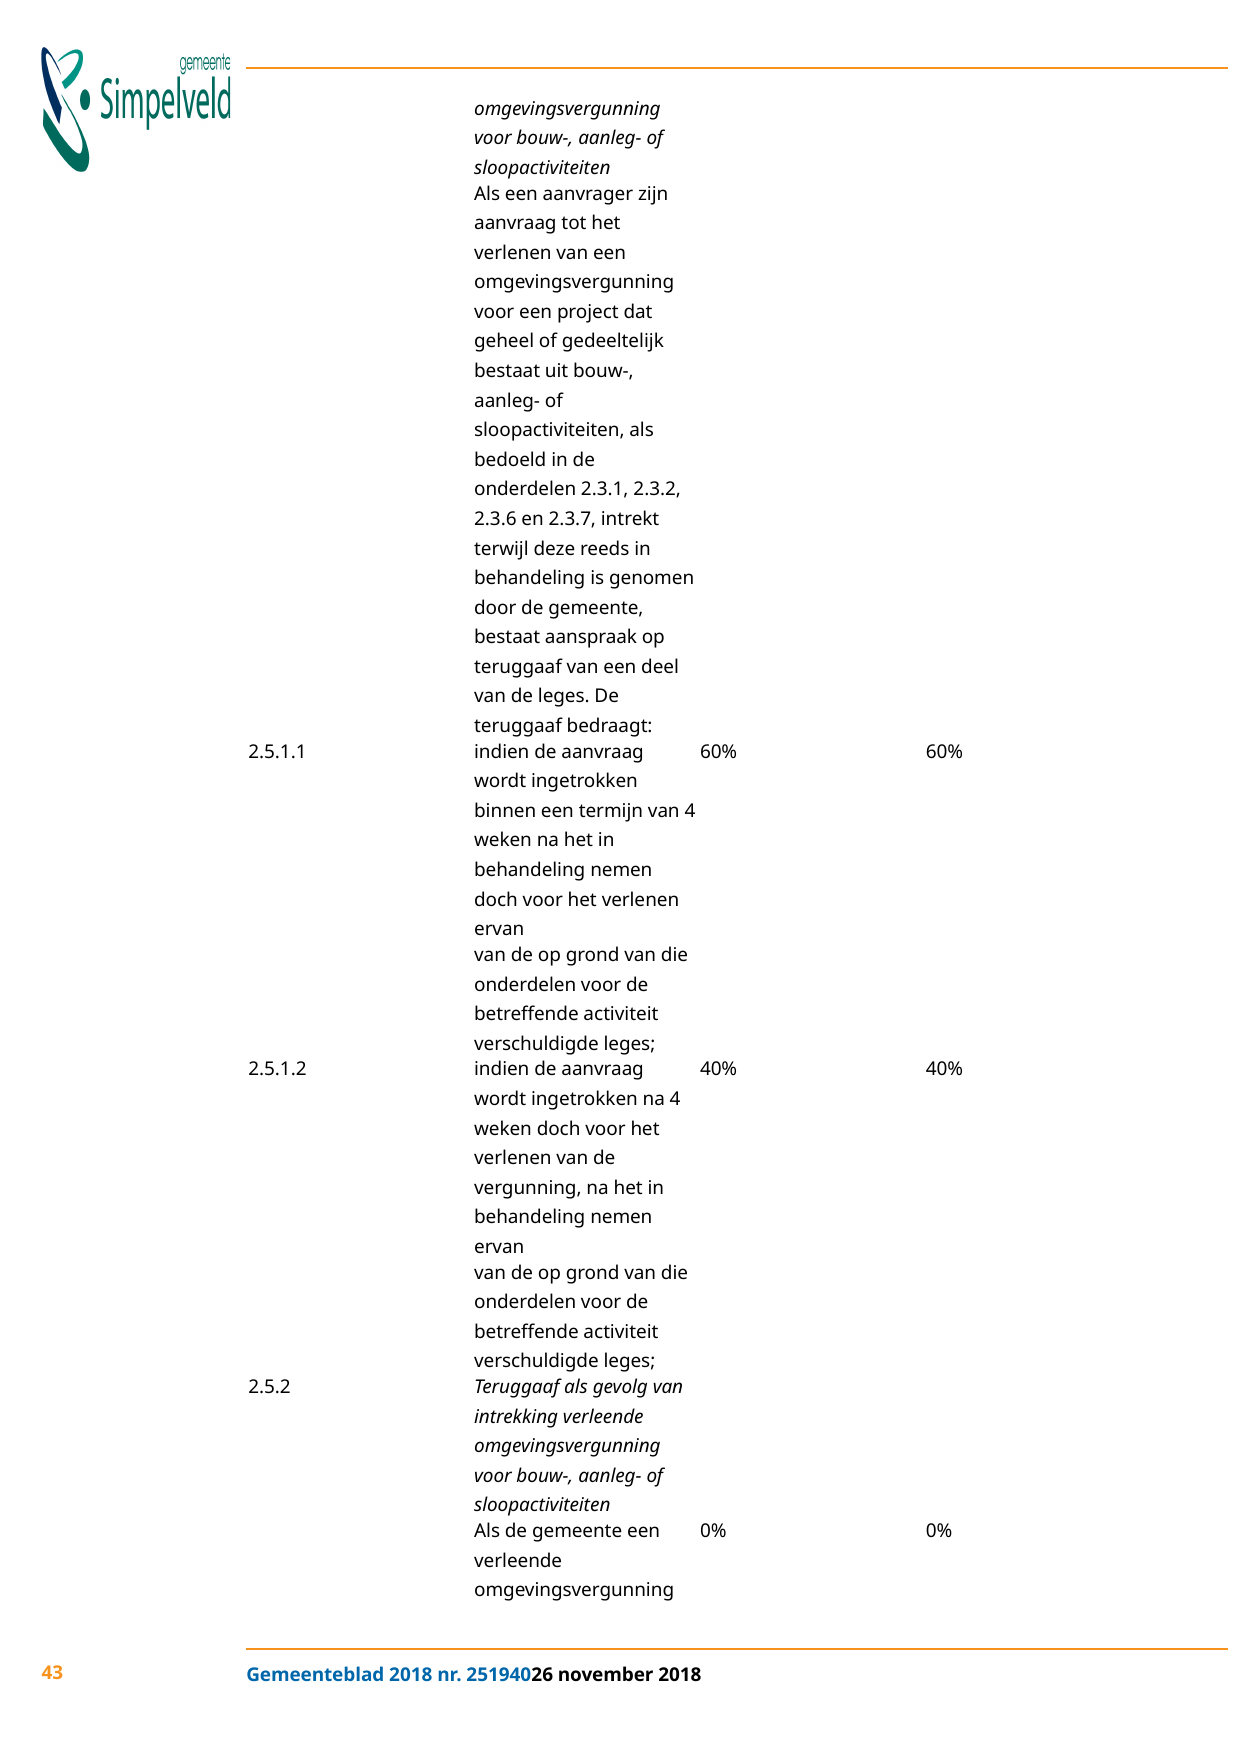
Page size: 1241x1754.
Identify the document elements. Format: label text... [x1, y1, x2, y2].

table_cell van de op grond van die onderdelen voor de betreffende activiteit verschuldigde leges; [474, 1259, 700, 1373]
table_cell Als een aanvrager zijn aanvraag tot het verlenen van een omgevingsvergunning voor een project dat geheel of gedeeltelijk bestaat uit bouw-, aanleg- of sloopactiviteiten, als bedoeld in de onderdelen 2.3.1, 2.3.2, 2.3.6 en 2.3.7, intrekt terwijl deze reeds in behandeling is genomen door de gemeente, bestaat aanspraak op teruggaaf van een deel van de leges. De teruggaaf bedraagt: [474, 180, 700, 738]
table_cell [248, 95, 474, 180]
table_cell [700, 1373, 926, 1517]
table_cell 40% [700, 1056, 926, 1259]
table_cell 60% [926, 738, 1152, 941]
table_cell 2.5.1.1 [248, 738, 474, 941]
table_cell [926, 1259, 1152, 1373]
table_cell omgevingsvergunning voor bouw-, aanleg- of sloopactiviteiten [474, 95, 700, 180]
table_cell [700, 941, 926, 1056]
table_cell van de op grond van die onderdelen voor de betreffende activiteit verschuldigde leges; [474, 941, 700, 1056]
table_cell [248, 1518, 474, 1602]
table_cell [926, 1373, 1152, 1517]
table_cell [926, 941, 1152, 1056]
table_cell indien de aanvraag wordt ingetrokken binnen een termijn van 4 weken na het in behandeling nemen doch voor het verlenen ervan [474, 738, 700, 941]
table_cell Teruggaaf als gevolg van intrekking verleende omgevingsvergunning voor bouw-, aanleg- of sloopactiviteiten [474, 1373, 700, 1517]
table_cell [700, 1259, 926, 1373]
table_cell 40% [926, 1056, 1152, 1259]
table_cell [926, 180, 1152, 738]
table_cell [926, 95, 1152, 180]
table_cell [248, 941, 474, 1056]
table_cell indien de aanvraag wordt ingetrokken na 4 weken doch voor het verlenen van de vergunning, na het in behandeling nemen ervan [474, 1056, 700, 1259]
table_cell [700, 180, 926, 738]
table_cell 2.5.1.2 [248, 1056, 474, 1259]
table_cell [248, 1259, 474, 1373]
table_cell 60% [700, 738, 926, 941]
table_cell Als de gemeente een verleende omgevingsvergunning [474, 1518, 700, 1602]
table_cell 0% [700, 1518, 926, 1602]
table_cell [700, 95, 926, 180]
picture [41, 47, 231, 172]
table_cell 0% [926, 1518, 1152, 1602]
table_cell 2.5.2 [248, 1373, 474, 1517]
table_cell [248, 180, 474, 738]
